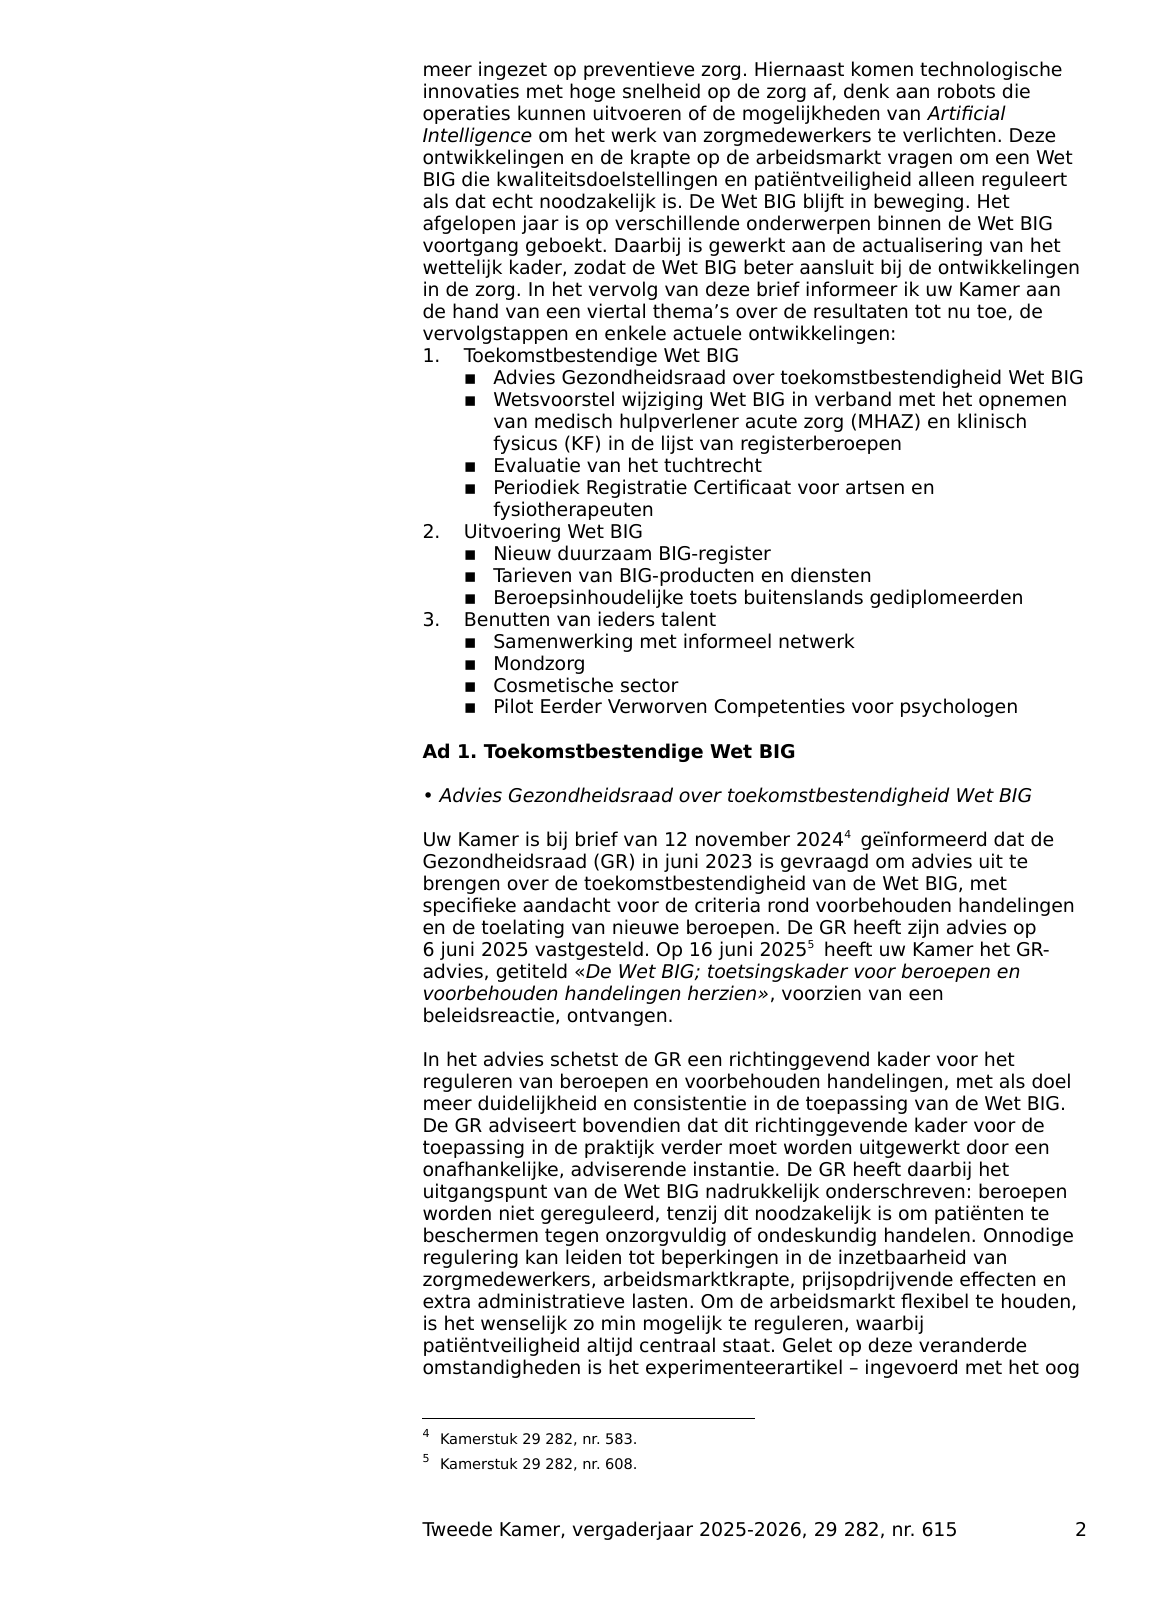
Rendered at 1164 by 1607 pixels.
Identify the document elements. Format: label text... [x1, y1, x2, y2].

text Kamerstuk 29 282, nr. 583. [422, 1427, 1087, 1449]
text Kamerstuk 29 282, nr. 608. [422, 1452, 1087, 1474]
subtitle Ad 1. Toekomstbestendige Wet BIG [422, 741, 1087, 763]
text ▪ Advies Gezondheidsraad over toekomstbestendigheid Wet BIG [464, 367, 1087, 389]
text ▪ Pilot Eerder Verworven Competenties voor psychologen [464, 696, 1087, 718]
text ▪ Beroepsinhoudelijke toets buitenslands gediplomeerden [464, 587, 1087, 608]
text 3. Benutten van ieders talent [422, 608, 1087, 631]
subtitle • Advies Gezondheidsraad over toekomstbestendigheid Wet BIG [422, 785, 1087, 807]
text ▪ Evaluatie van het tuchtrecht [464, 455, 1087, 477]
text In het advies schetst de GR een richtinggevend kader voor het reguleren van beroepen en voorbehouden handelingen, met als doel meer duidelijkheid en consistentie in de toepassing van de Wet BIG. De GR adviseert bovendien dat dit richtinggevende kader voor de toepassing in de praktijk verder moet worden uitgewerkt door een onafhankelijke, adviserende instantie. De GR heeft daarbij het uitgangspunt van de Wet BIG nadrukkelijk onderschreven: beroepen worden niet gereguleerd, tenzij dit noodzakelijk is om patiënten te beschermen tegen onzorgvuldig of ondeskundig handelen. Onnodige regulering kan leiden tot beperkingen in de inzetbaarheid van zorgmedewerkers, arbeidsmarktkrapte, prijsopdrijvende effecten en extra administratieve lasten. Om de arbeidsmarkt flexibel te houden, is het wenselijk zo min mogelijk te reguleren, waarbij patiëntveiligheid altijd centraal staat. Gelet op deze veranderde omstandigheden is het experimenteerartikel – ingevoerd met het oog [422, 1049, 1087, 1379]
text 2. Uitvoering Wet BIG [422, 521, 1087, 543]
text ▪ Nieuw duurzaam BIG-register [464, 543, 1087, 564]
text ▪ Mondzorg [464, 652, 1087, 674]
text ▪ Tarieven van BIG-producten en diensten [464, 564, 1087, 587]
text ▪ Cosmetische sector [464, 674, 1087, 696]
text ▪ Samenwerking met informeel netwerk [464, 631, 1087, 652]
text ▪ Wetsvoorstel wijziging Wet BIG in verband met het opnemen van medisch hulpverlener acute zorg (MHAZ) en klinisch fysicus (KF) in de lijst van registerberoepen [464, 389, 1087, 455]
text 1. Toekomstbestendige Wet BIG [422, 345, 1087, 367]
text Uw Kamer is bij brief van 12 november 2024 geïnformeerd dat de Gezondheidsraad (GR) in juni 2023 is gevraagd om advies uit te brengen over de toekomstbestendigheid van de Wet BIG, met specifieke aandacht voor de criteria rond voorbehouden handelingen en de toelating van nieuwe beroepen. De GR heeft zijn advies op 6 juni 2025 vastgesteld. Op 16 juni 2025 heeft uw Kamer het GR-advies, getiteld «De Wet BIG; toetsingskader voor beroepen en voorbehouden handelingen herzien», voorzien van een beleidsreactie, ontvangen. [422, 829, 1087, 1027]
text ▪ Periodiek Registratie Certificaat voor artsen en fysiotherapeuten [464, 477, 1087, 521]
text meer ingezet op preventieve zorg. Hiernaast komen technologische innovaties met hoge snelheid op de zorg af, denk aan robots die operaties kunnen uitvoeren of de mogelijkheden van Artificial Intelligence om het werk van zorgmedewerkers te verlichten. Deze ontwikkelingen en de krapte op de arbeidsmarkt vragen om een Wet BIG die kwaliteitsdoelstellingen en patiëntveiligheid alleen reguleert als dat echt noodzakelijk is. De Wet BIG blijft in beweging. Het afgelopen jaar is op verschillende onderwerpen binnen de Wet BIG voortgang geboekt. Daarbij is gewerkt aan de actualisering van het wettelijk kader, zodat de Wet BIG beter aansluit bij de ontwikkelingen in de zorg. In het vervolg van deze brief informeer ik uw Kamer aan de hand van een viertal thema’s over de resultaten tot nu toe, de vervolgstappen en enkele actuele ontwikkelingen: [422, 59, 1087, 345]
